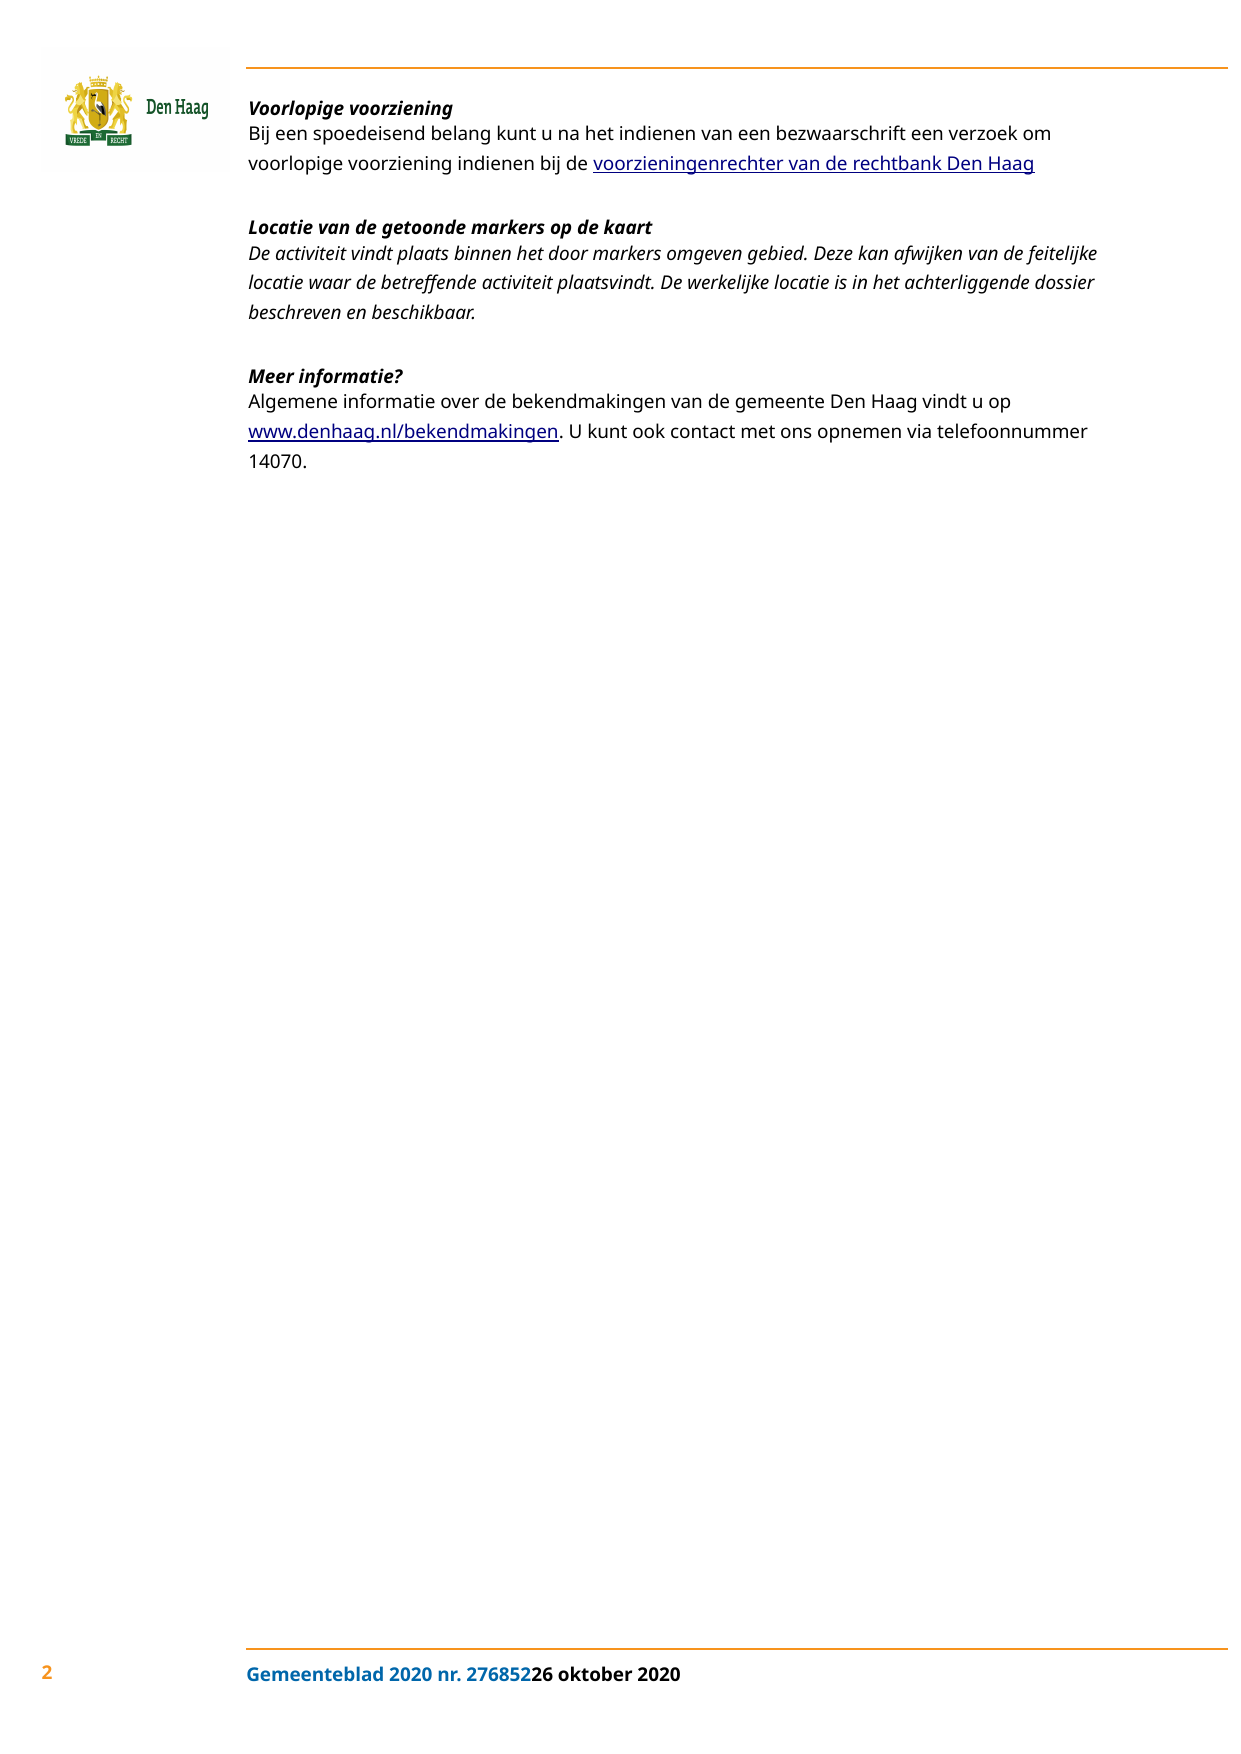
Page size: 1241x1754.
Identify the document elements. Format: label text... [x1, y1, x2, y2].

text Meer informatie? [248, 363, 1152, 389]
text Voorlopige voorziening [248, 95, 1152, 121]
text Algemene informatie over de bekendmakingen van de gemeente Den Haag vindt u op www.denhaag.nl/bekendmakingen. U kunt ook contact met ons opnemen via telefoonnummer 14070. [248, 389, 1152, 473]
picture [41, 47, 231, 172]
text Locatie van de getoonde markers op de kaart [248, 214, 1152, 240]
text De activiteit vindt plaats binnen het door markers omgeven gebied. Deze kan afwijken van de feitelijke locatie waar de betreffende activiteit plaatsvindt. De werkelijke locatie is in het achterliggende dossier beschreven en beschikbaar. [248, 240, 1152, 325]
text Bij een spoedeisend belang kunt u na het indienen van een bezwaarschrift een verzoek om voorlopige voorziening indienen bij de voorzieningenrechter van de rechtbank Den Haag [248, 121, 1152, 176]
